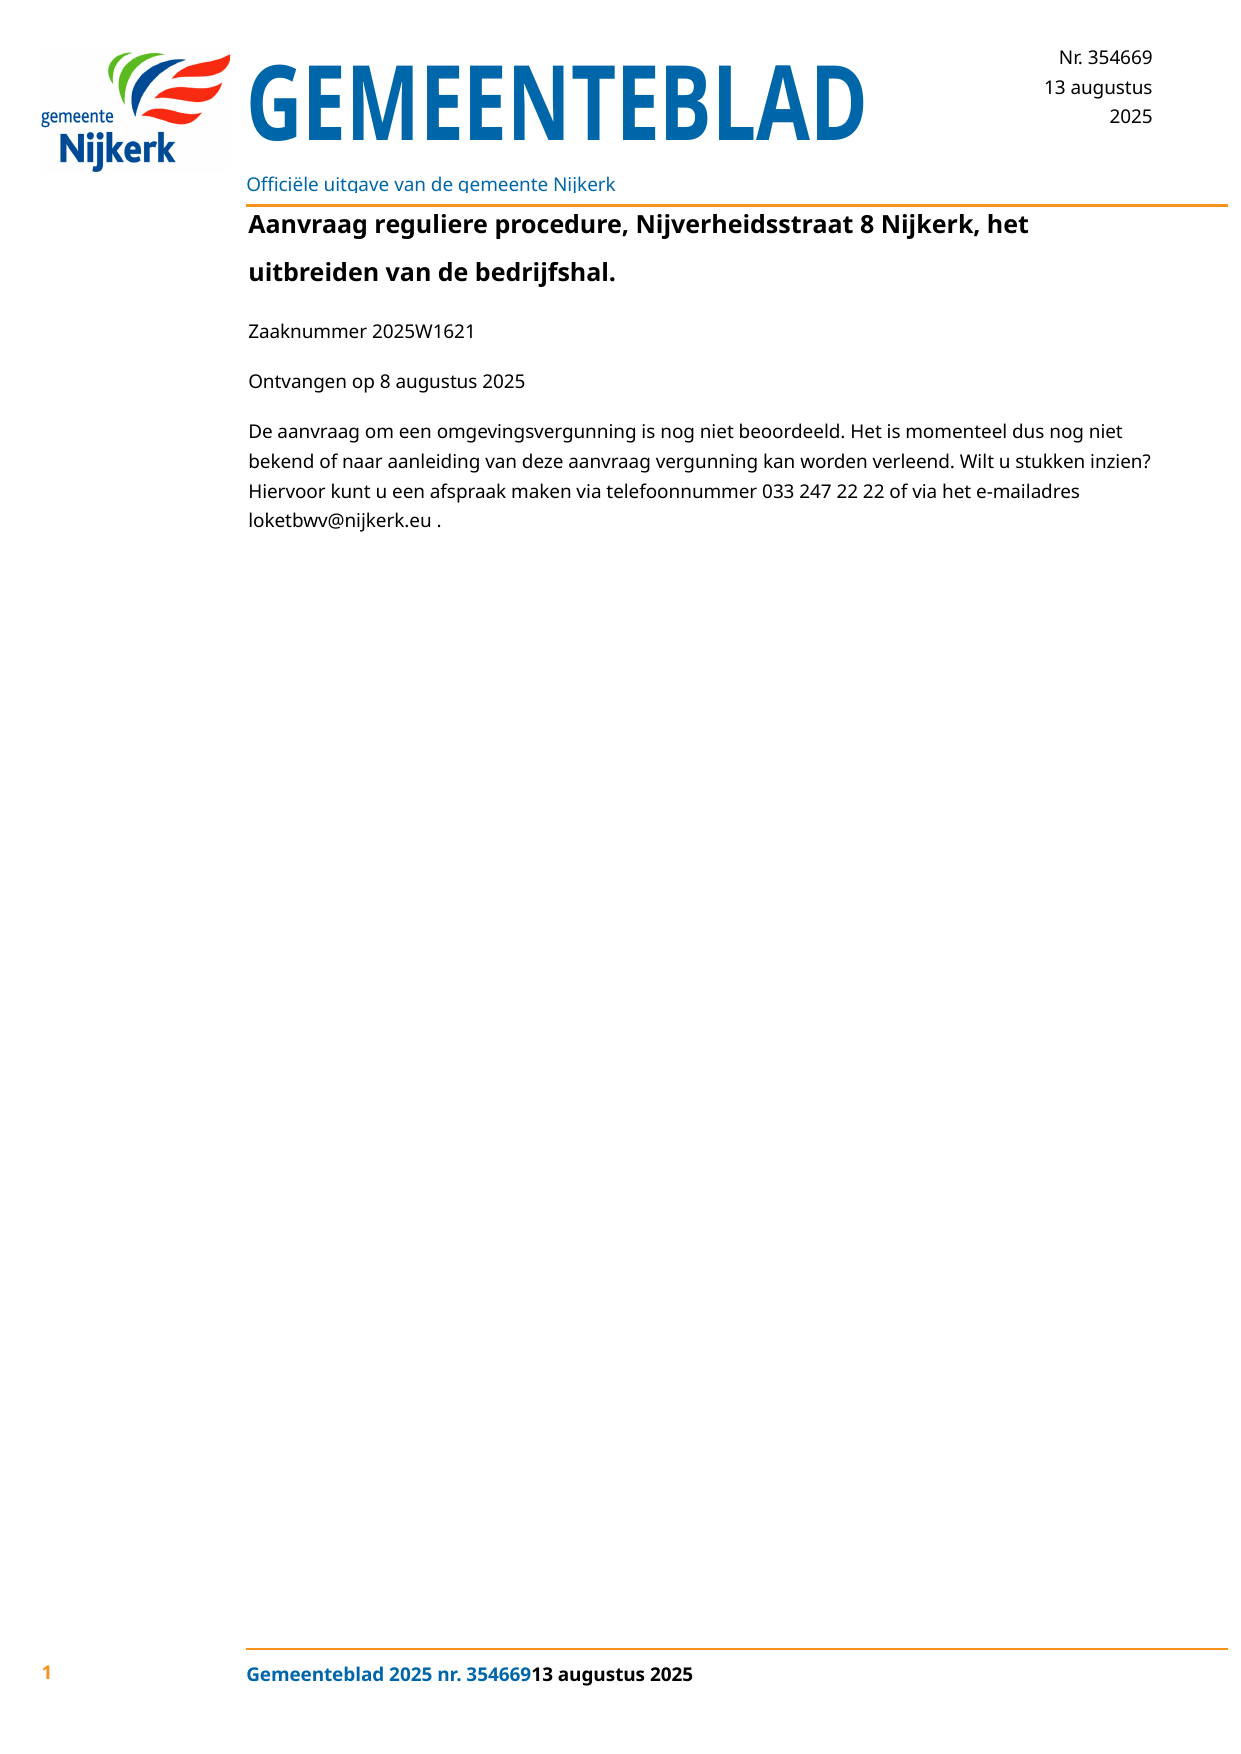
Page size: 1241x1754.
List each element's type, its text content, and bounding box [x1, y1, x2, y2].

text Aanvraag reguliere procedure, Nijverheidsstraat 8 Nijkerk, het uitbreiden van de bedrijfshal. [248, 207, 1152, 288]
text De aanvraag om een omgevingsvergunning is nog niet beoordeeld. Het is momenteel dus nog niet bekend of naar aanleiding van deze aanvraag vergunning kan worden verleend. Wilt u stukken inzien? Hiervoor kunt u een afspraak maken via telefoonnummer 033 247 22 22 of via het e-mailadres loketbwv@nijkerk.eu . [248, 419, 1152, 533]
text Zaaknummer 2025W1621 [248, 318, 1152, 344]
text Ontvangen op 8 augustus 2025 [248, 368, 1152, 394]
picture [41, 47, 231, 172]
